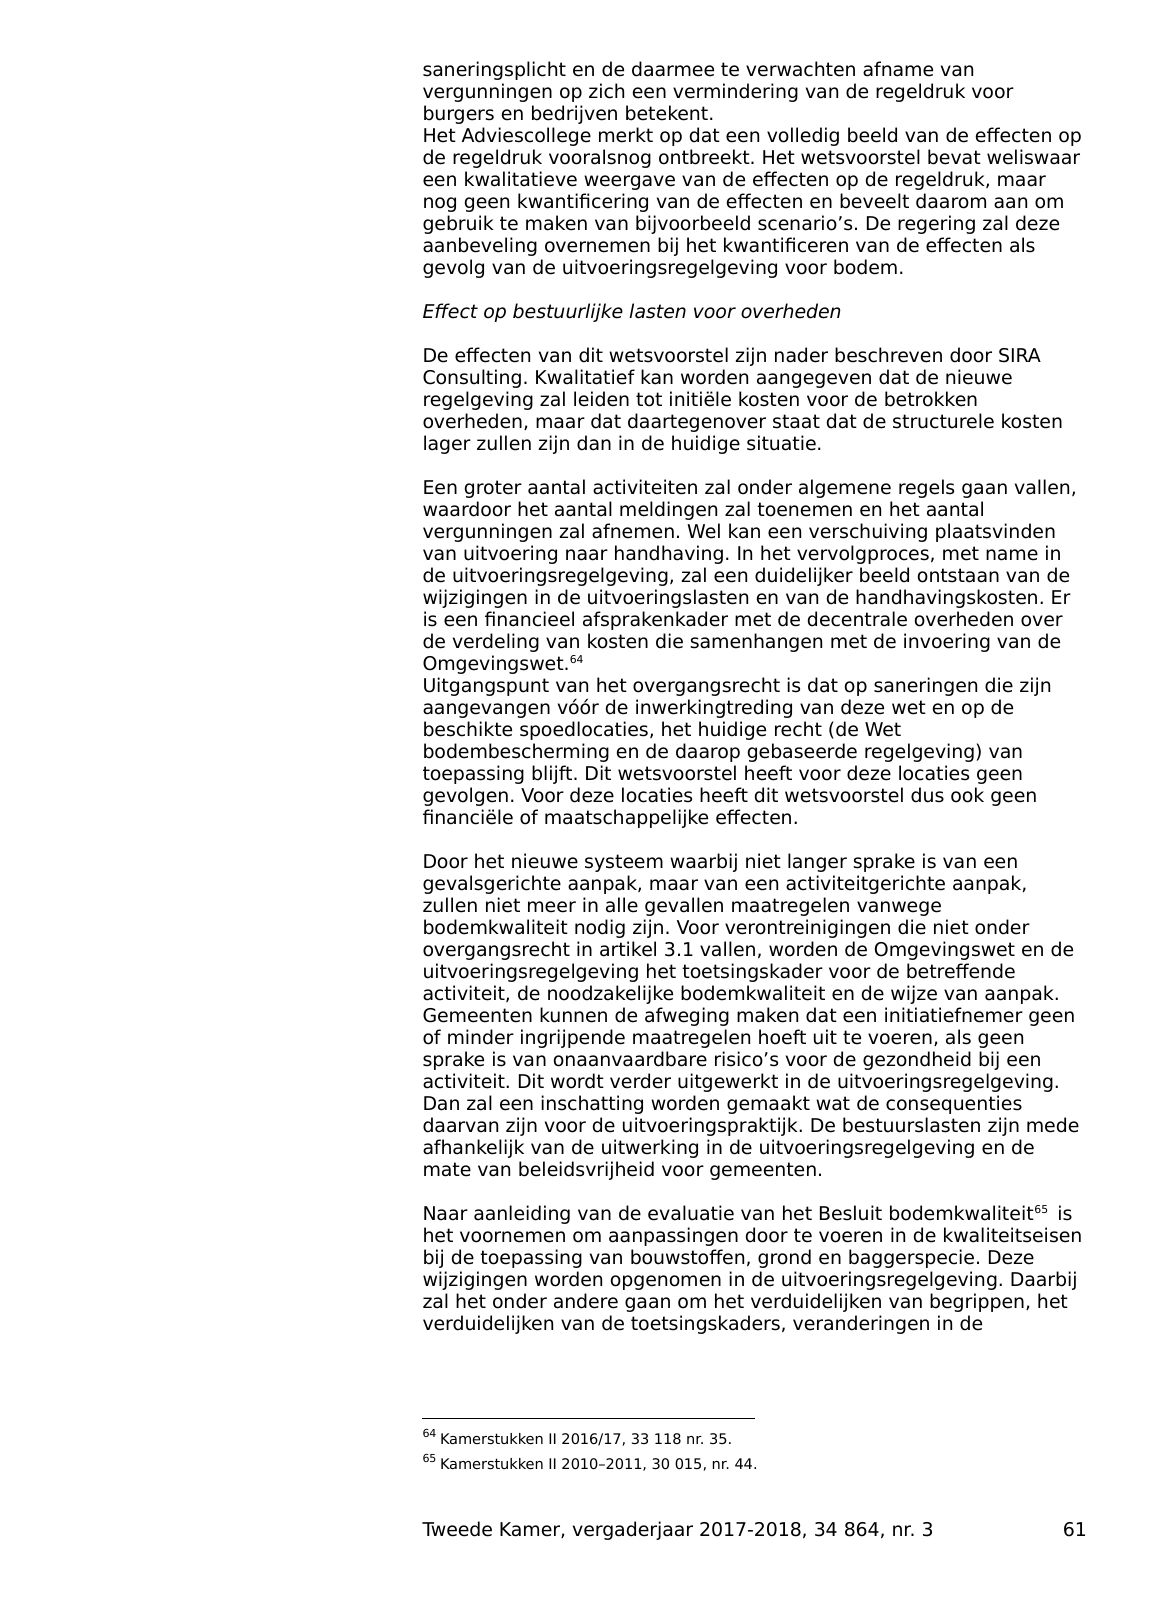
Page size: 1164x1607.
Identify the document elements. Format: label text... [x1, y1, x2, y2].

text Uitgangspunt van het overgangsrecht is dat op saneringen die zijn aangevangen vóór de inwerkingtreding van deze wet en op de beschikte spoedlocaties, het huidige recht (de Wet bodembescherming en de daarop gebaseerde regelgeving) van toepassing blijft. Dit wetsvoorstel heeft voor deze locaties geen gevolgen. Voor deze locaties heeft dit wetsvoorstel dus ook geen financiële of maatschappelijke effecten. [422, 675, 1087, 829]
text Door het nieuwe systeem waarbij niet langer sprake is van een gevalsgerichte aanpak, maar van een activiteitgerichte aanpak, zullen niet meer in alle gevallen maatregelen vanwege bodemkwaliteit nodig zijn. Voor verontreinigingen die niet onder overgangsrecht in artikel 3.1 vallen, worden de Omgevingswet en de uitvoeringsregelgeving het toetsingskader voor de betreffende activiteit, de noodzakelijke bodemkwaliteit en de wijze van aanpak. Gemeenten kunnen de afweging maken dat een initiatiefnemer geen of minder ingrijpende maatregelen hoeft uit te voeren, als geen sprake is van onaanvaardbare risico’s voor de gezondheid bij een activiteit. Dit wordt verder uitgewerkt in de uitvoeringsregelgeving. Dan zal een inschatting worden gemaakt wat de consequenties daarvan zijn voor de uitvoeringspraktijk. De bestuurslasten zijn mede afhankelijk van de uitwerking in de uitvoeringsregelgeving en de mate van beleidsvrijheid voor gemeenten. [422, 851, 1087, 1181]
text Naar aanleiding van de evaluatie van het Besluit bodemkwaliteit is het voornemen om aanpassingen door te voeren in de kwaliteitseisen bij de toepassing van bouwstoffen, grond en baggerspecie. Deze wijzigingen worden opgenomen in de uitvoeringsregelgeving. Daarbij zal het onder andere gaan om het verduidelijken van begrippen, het verduidelijken van de toetsingskaders, veranderingen in de [422, 1203, 1087, 1335]
text De effecten van dit wetsvoorstel zijn nader beschreven door SIRA Consulting. Kwalitatief kan worden aangegeven dat de nieuwe regelgeving zal leiden tot initiële kosten voor de betrokken overheden, maar dat daartegenover staat dat de structurele kosten lager zullen zijn dan in de huidige situatie. [422, 345, 1087, 455]
subtitle Effect op bestuurlijke lasten voor overheden [422, 301, 1087, 323]
text Een groter aantal activiteiten zal onder algemene regels gaan vallen, waardoor het aantal meldingen zal toenemen en het aantal vergunningen zal afnemen. Wel kan een verschuiving plaatsvinden van uitvoering naar handhaving. In het vervolgproces, met name in de uitvoeringsregelgeving, zal een duidelijker beeld ontstaan van de wijzigingen in de uitvoeringslasten en van de handhavingskosten. Er is een financieel afsprakenkader met de decentrale overheden over de verdeling van kosten die samenhangen met de invoering van de Omgevingswet. [422, 477, 1087, 675]
text Kamerstukken II 2010–2011, 30 015, nr. 44. [422, 1452, 1087, 1474]
text saneringsplicht en de daarmee te verwachten afname van vergunningen op zich een vermindering van de regeldruk voor burgers en bedrijven betekent. [422, 59, 1087, 125]
text Kamerstukken II 2016/17, 33 118 nr. 35. [422, 1427, 1087, 1449]
text Het Adviescollege merkt op dat een volledig beeld van de effecten op de regeldruk vooralsnog ontbreekt. Het wetsvoorstel bevat weliswaar een kwalitatieve weergave van de effecten op de regeldruk, maar nog geen kwantificering van de effecten en beveelt daarom aan om gebruik te maken van bijvoorbeeld scenario’s. De regering zal deze aanbeveling overnemen bij het kwantificeren van de effecten als gevolg van de uitvoeringsregelgeving voor bodem. [422, 125, 1087, 279]
